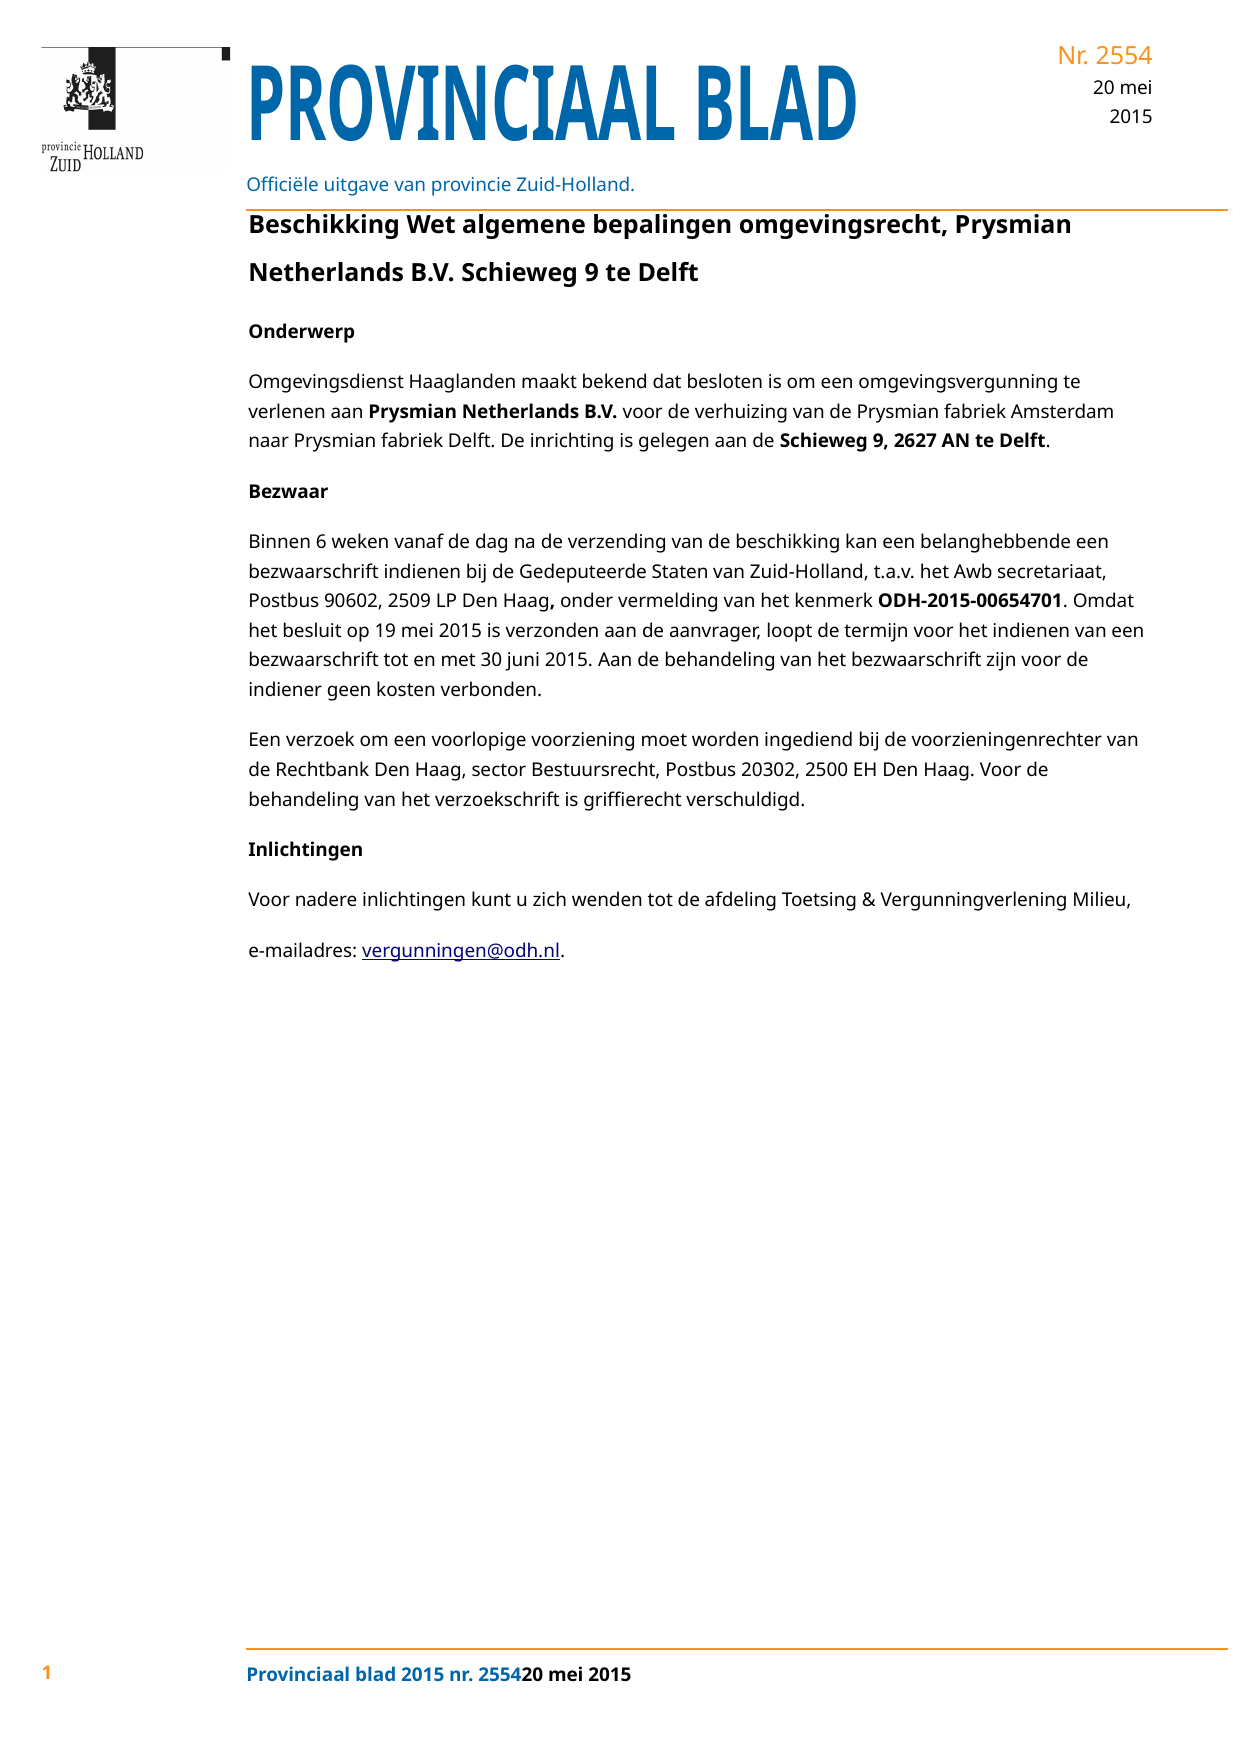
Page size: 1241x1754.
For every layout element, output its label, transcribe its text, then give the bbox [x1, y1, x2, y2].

text Voor nadere inlichtingen kunt u zich wenden tot de afdeling Toetsing & Vergunningverlening Milieu, [248, 887, 1152, 912]
text Omgevingsdienst Haaglanden maakt bekend dat besloten is om een omgevingsvergunning te verlenen aan Prysmian Netherlands B.V. voor de verhuizing van de Prysmian fabriek Amsterdam naar Prysmian fabriek Delft. De inrichting is gelegen aan de Schieweg 9, 2627 AN te Delft. [248, 368, 1152, 453]
text e-mailadres: vergunningen@odh.nl. [248, 937, 1152, 963]
text Onderwerp [248, 318, 1152, 344]
text Binnen 6 weken vanaf de dag na de verzending van de beschikking kan een belanghebbende een bezwaarschrift indienen bij de Gedeputeerde Staten van Zuid-Holland, t.a.v. het Awb secretariaat, Postbus 90602, 2509 LP Den Haag, onder vermelding van het kenmerk ODH-2015-00654701. Omdat het besluit op 19 mei 2015 is verzonden aan de aanvrager, loopt de termijn voor het indienen van een bezwaarschrift tot en met 30 juni 2015. Aan de behandeling van het bezwaarschrift zijn voor de indiener geen kosten verbonden. [248, 528, 1152, 702]
picture [41, 47, 231, 172]
text Beschikking Wet algemene bepalingen omgevingsrecht, Prysmian Netherlands B.V. Schieweg 9 te Delft [248, 211, 1152, 288]
text Bezwaar [248, 478, 1152, 504]
text Een verzoek om een voorlopige voorziening moet worden ingediend bij de voorzieningenrechter van de Rechtbank Den Haag, sector Bestuursrecht, Postbus 20302, 2500 EH Den Haag. Voor de behandeling van het verzoekschrift is griffierecht verschuldigd. [248, 727, 1152, 812]
text Inlichtingen [248, 836, 1152, 862]
